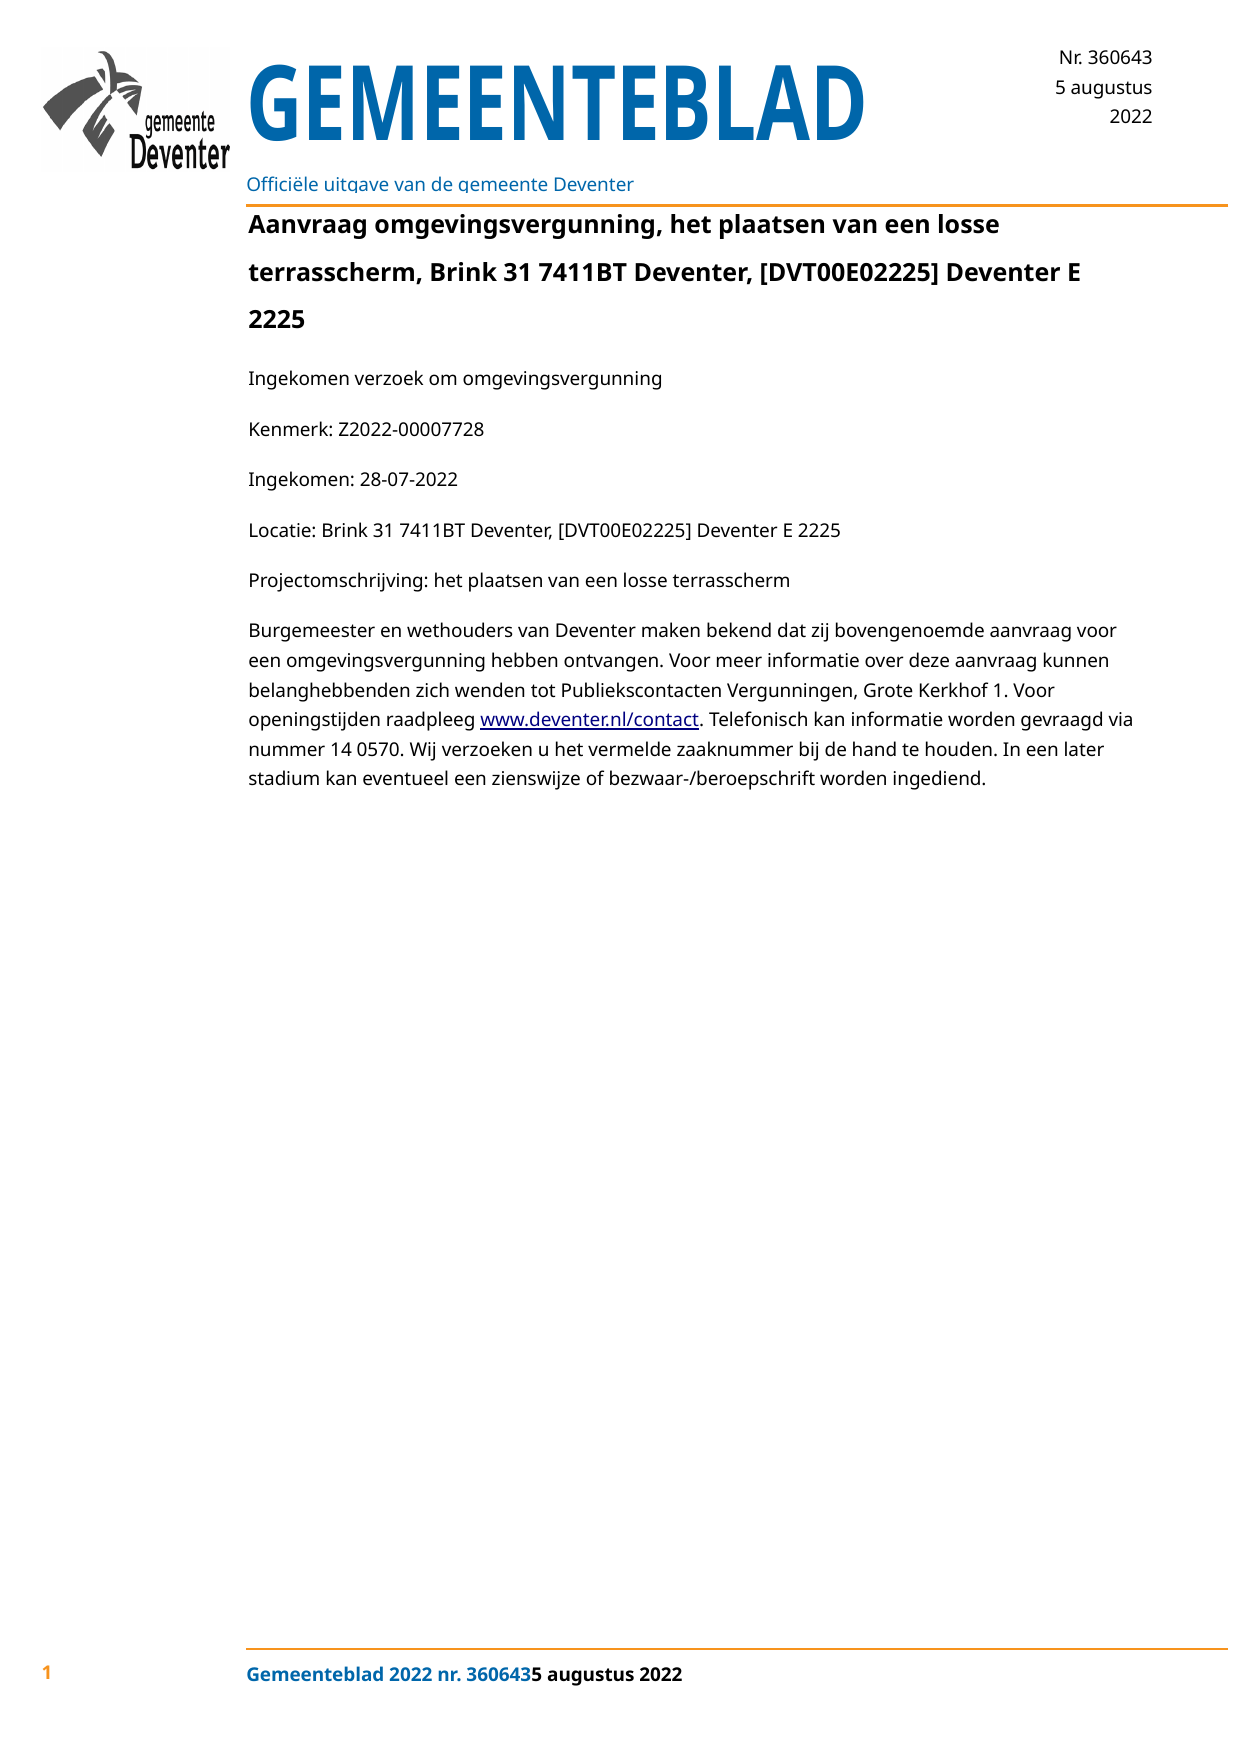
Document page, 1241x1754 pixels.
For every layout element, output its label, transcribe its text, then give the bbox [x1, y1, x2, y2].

picture [41, 47, 231, 172]
text Ingekomen verzoek om omgevingsvergunning [248, 366, 1152, 391]
text Ingekomen: 28-07-2022 [248, 466, 1152, 492]
text Kenmerk: Z2022-00007728 [248, 416, 1152, 442]
text Burgemeester en wethouders van Deventer maken bekend dat zij bovengenoemde aanvraag voor een omgevingsvergunning hebben ontvangen. Voor meer informatie over deze aanvraag kunnen belanghebbenden zich wenden tot Publiekscontacten Vergunningen, Grote Kerkhof 1. Voor openingstijden raadpleeg www.deventer.nl/contact. Telefonisch kan informatie worden gevraagd via nummer 14 0570. Wij verzoeken u het vermelde zaaknummer bij de hand te houden. In een later stadium kan eventueel een zienswijze of bezwaar-/beroepschrift worden ingediend. [248, 618, 1152, 791]
text Aanvraag omgevingsvergunning, het plaatsen van een losse terrasscherm, Brink 31 7411BT Deventer, [DVT00E02225] Deventer E 2225 [248, 207, 1152, 336]
text Locatie: Brink 31 7411BT Deventer, [DVT00E02225] Deventer E 2225 [248, 517, 1152, 542]
text Projectomschrijving: het plaatsen van een losse terrasscherm [248, 567, 1152, 593]
